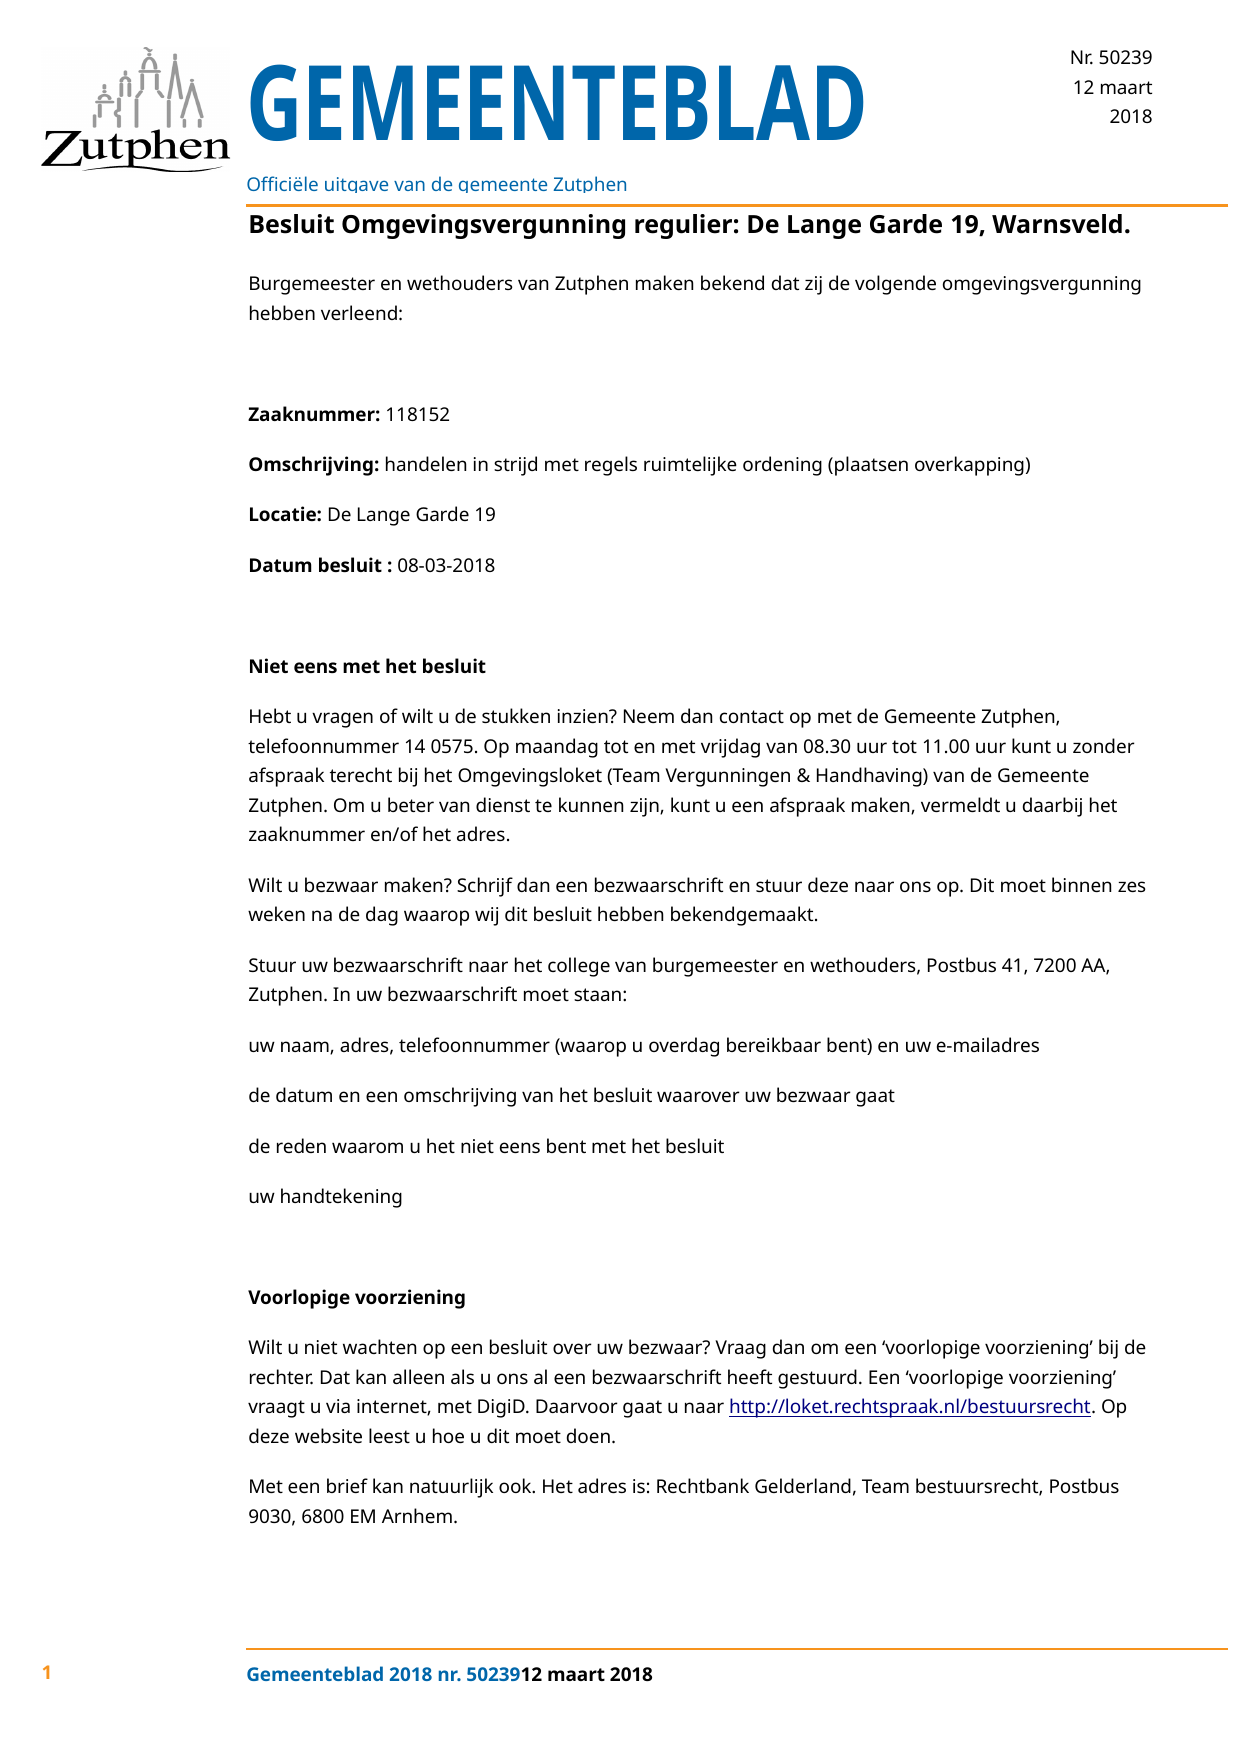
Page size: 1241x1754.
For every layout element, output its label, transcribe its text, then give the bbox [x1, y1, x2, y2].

text uw handtekening [248, 1183, 1152, 1209]
text Niet eens met het besluit [248, 653, 1152, 678]
text Voorlopige voorziening [248, 1284, 1152, 1310]
text Wilt u niet wachten op een besluit over uw bezwaar? Vraag dan om een ‘voorlopige voorziening’ bij de rechter. Dat kan alleen als u ons al een bezwaarschrift heeft gestuurd. Een ‘voorlopige voorziening’ vraagt u via internet, met DigiD. Daarvoor gaat u naar http://loket.rechtspraak.nl/bestuursrecht. Op deze website leest u hoe u dit moet doen. [248, 1334, 1152, 1449]
text de datum en een omschrijving van het besluit waarover uw bezwaar gaat [248, 1082, 1152, 1108]
text Wilt u bezwaar maken? Schrijf dan een bezwaarschrift en stuur deze naar ons op. Dit moet binnen zes weken na de dag waarop wij dit besluit hebben bekendgemaakt. [248, 872, 1152, 927]
text Datum besluit : 08-03-2018 [248, 552, 1152, 578]
text Burgemeester en wethouders van Zutphen maken bekend dat zij de volgende omgevingsvergunning hebben verleend: [248, 270, 1152, 326]
text de reden waarom u het niet eens bent met het besluit [248, 1133, 1152, 1158]
text Met een brief kan natuurlijk ook. Het adres is: Rechtbank Gelderland, Team bestuursrecht, Postbus 9030, 6800 EM Arnhem. [248, 1474, 1152, 1529]
text Stuur uw bezwaarschrift naar het college van burgemeester en wethouders, Postbus 41, 7200 AA, Zutphen. In uw bezwaarschrift moet staan: [248, 952, 1152, 1007]
text Omschrijving: handelen in strijd met regels ruimtelijke ordening (plaatsen overkapping) [248, 451, 1152, 477]
text Hebt u vragen of wilt u de stukken inzien? Neem dan contact op met de Gemeente Zutphen, telefoonnummer 14 0575. Op maandag tot en met vrijdag van 08.30 uur tot 11.00 uur kunt u zonder afspraak terecht bij het Omgevingsloket (Team Vergunningen & Handhaving) van de Gemeente Zutphen. Om u beter van dienst te kunnen zijn, kunt u een afspraak maken, vermeldt u daarbij het zaaknummer en/of het adres. [248, 703, 1152, 847]
text Besluit Omgevingsvergunning regulier: De Lange Garde 19, Warnsveld. [248, 207, 1152, 241]
picture [41, 47, 231, 172]
text uw naam, adres, telefoonnummer (waarop u overdag bereikbaar bent) en uw e-mailadres [248, 1032, 1152, 1058]
text Locatie: De Lange Garde 19 [248, 502, 1152, 527]
text Zaaknummer: 118152 [248, 401, 1152, 426]
